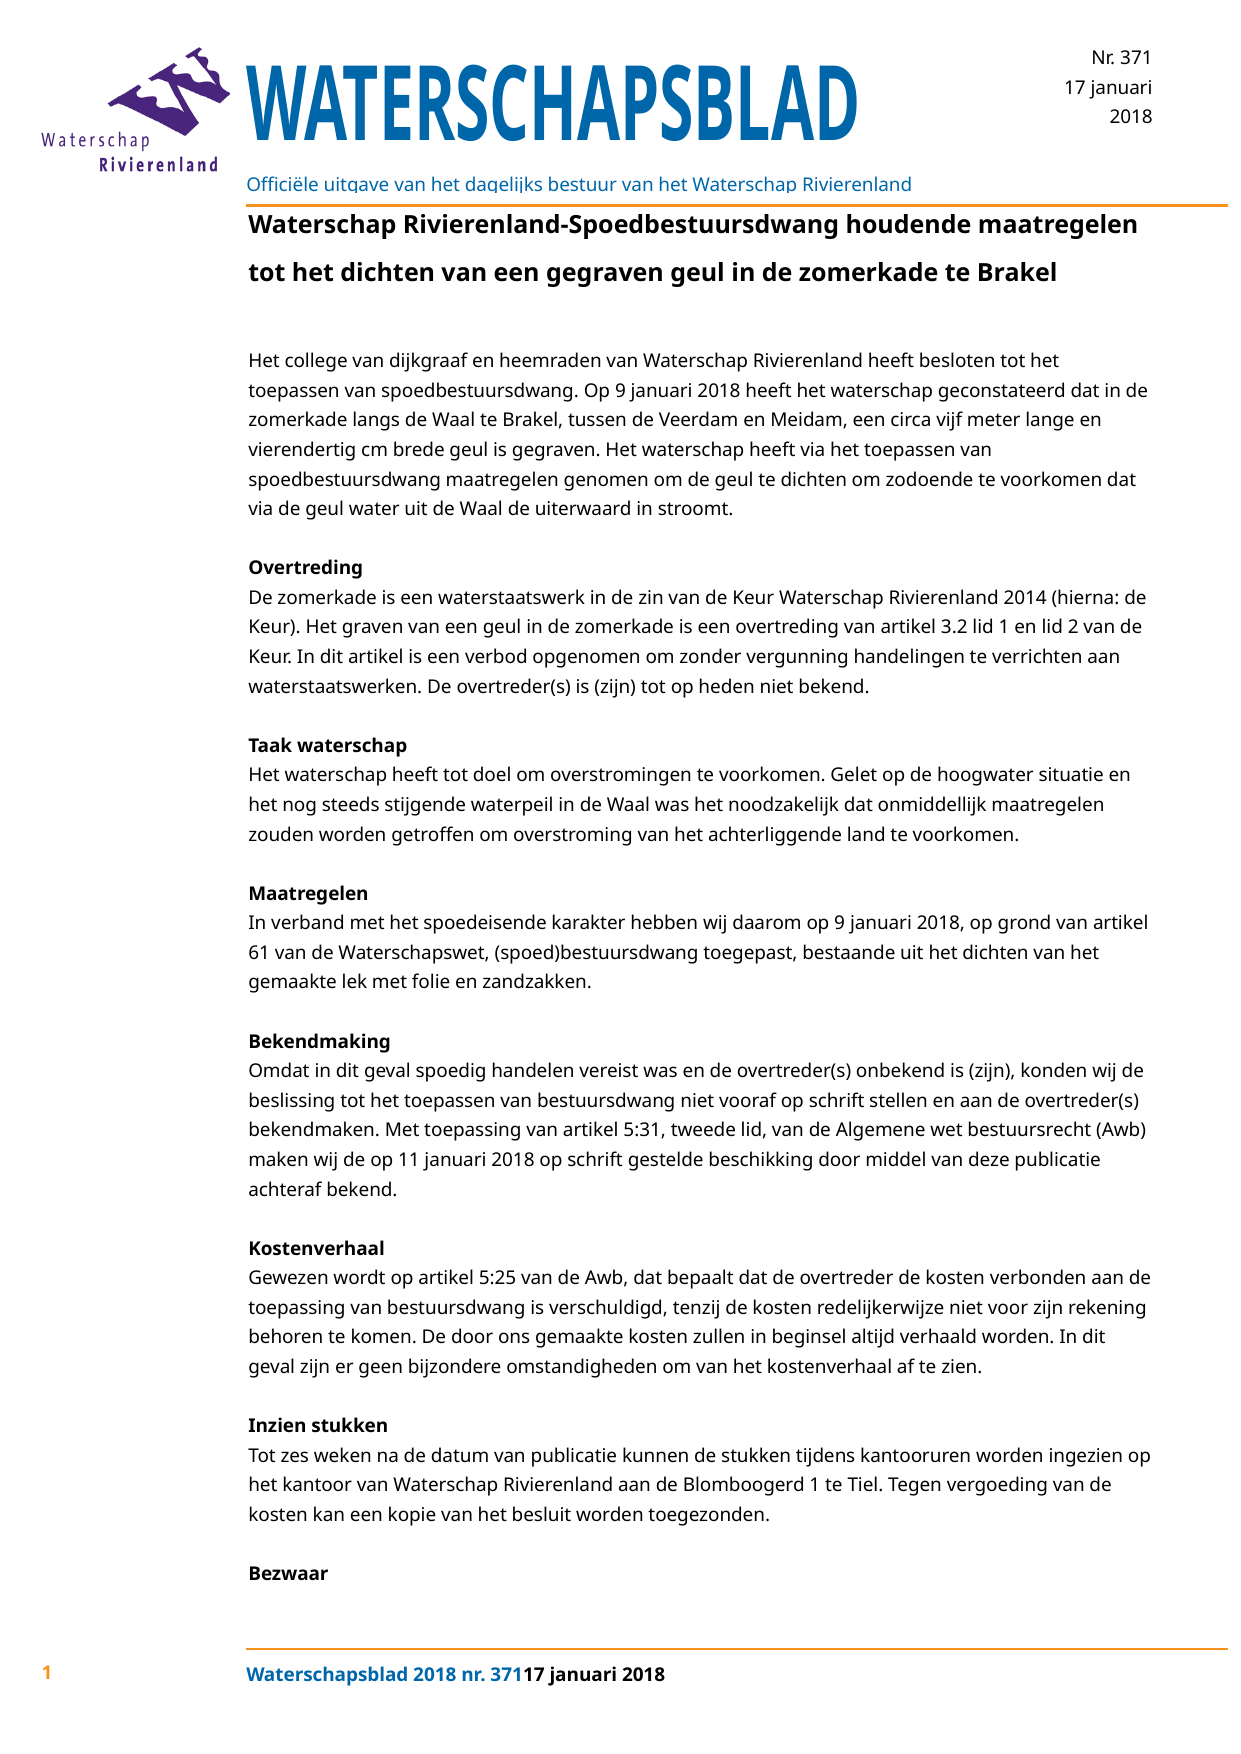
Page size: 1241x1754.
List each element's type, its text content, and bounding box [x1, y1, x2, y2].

text Het waterschap heeft tot doel om overstromingen te voorkomen. Gelet op de hoogwater situatie en het nog steeds stijgende waterpeil in de Waal was het noodzakelijk dat onmiddellijk maatregelen zouden worden getroffen om overstroming van het achterliggende land te voorkomen. [248, 762, 1152, 847]
text Overtreding [248, 554, 1152, 580]
text Omdat in dit geval spoedig handelen vereist was en de overtreder(s) onbekend is (zijn), konden wij de beslissing tot het toepassen van bestuursdwang niet vooraf op schrift stellen en aan de overtreder(s) bekendmaken. Met toepassing van artikel 5:31, tweede lid, van de Algemene wet bestuursrecht (Awb) maken wij de op 11 januari 2018 op schrift gestelde beschikking door middel van deze publicatie achteraf bekend. [248, 1057, 1152, 1202]
text Gewezen wordt op artikel 5:25 van de Awb, dat bepaalt dat de overtreder de kosten verbonden aan de toepassing van bestuursdwang is verschuldigd, tenzij de kosten redelijkerwijze niet voor zijn rekening behoren te komen. De door ons gemaakte kosten zullen in beginsel altijd verhaald worden. In dit geval zijn er geen bijzondere omstandigheden om van het kostenverhaal af te zien. [248, 1264, 1152, 1379]
text Bezwaar [248, 1560, 1152, 1586]
text In verband met het spoedeisende karakter hebben wij daarom op 9 januari 2018, op grond van artikel 61 van de Waterschapswet, (spoed)bestuursdwang toegepast, bestaande uit het dichten van het gemaakte lek met folie en zandzakken. [248, 909, 1152, 994]
text Inzien stukken [248, 1412, 1152, 1438]
text Bekendmaking [248, 1028, 1152, 1054]
text Maatregelen [248, 880, 1152, 906]
picture [41, 47, 231, 172]
text Kostenverhaal [248, 1235, 1152, 1261]
text Het college van dijkgraaf en heemraden van Waterschap Rivierenland heeft besloten tot het toepassen van spoedbestuursdwang. Op 9 januari 2018 heeft het waterschap geconstateerd dat in de zomerkade langs de Waal te Brakel, tussen de Veerdam en Meidam, een circa vijf meter lange en vierendertig cm brede geul is gegraven. Het waterschap heeft via het toepassen van spoedbestuursdwang maatregelen genomen om de geul te dichten om zodoende te voorkomen dat via de geul water uit de Waal de uiterwaard in stroomt. [248, 347, 1152, 521]
text De zomerkade is een waterstaatswerk in de zin van de Keur Waterschap Rivierenland 2014 (hierna: de Keur). Het graven van een geul in de zomerkade is een overtreding van artikel 3.2 lid 1 en lid 2 van de Keur. In dit artikel is een verbod opgenomen om zonder vergunning handelingen te verrichten aan waterstaatswerken. De overtreder(s) is (zijn) tot op heden niet bekend. [248, 584, 1152, 699]
text Waterschap Rivierenland-Spoedbestuursdwang houdende maatregelen tot het dichten van een gegraven geul in de zomerkade te Brakel [248, 207, 1152, 288]
text Taak waterschap [248, 732, 1152, 758]
text Tot zes weken na de datum van publicatie kunnen de stukken tijdens kantooruren worden ingezien op het kantoor van Waterschap Rivierenland aan de Blomboogerd 1 te Tiel. Tegen vergoeding van de kosten kan een kopie van het besluit worden toegezonden. [248, 1442, 1152, 1527]
